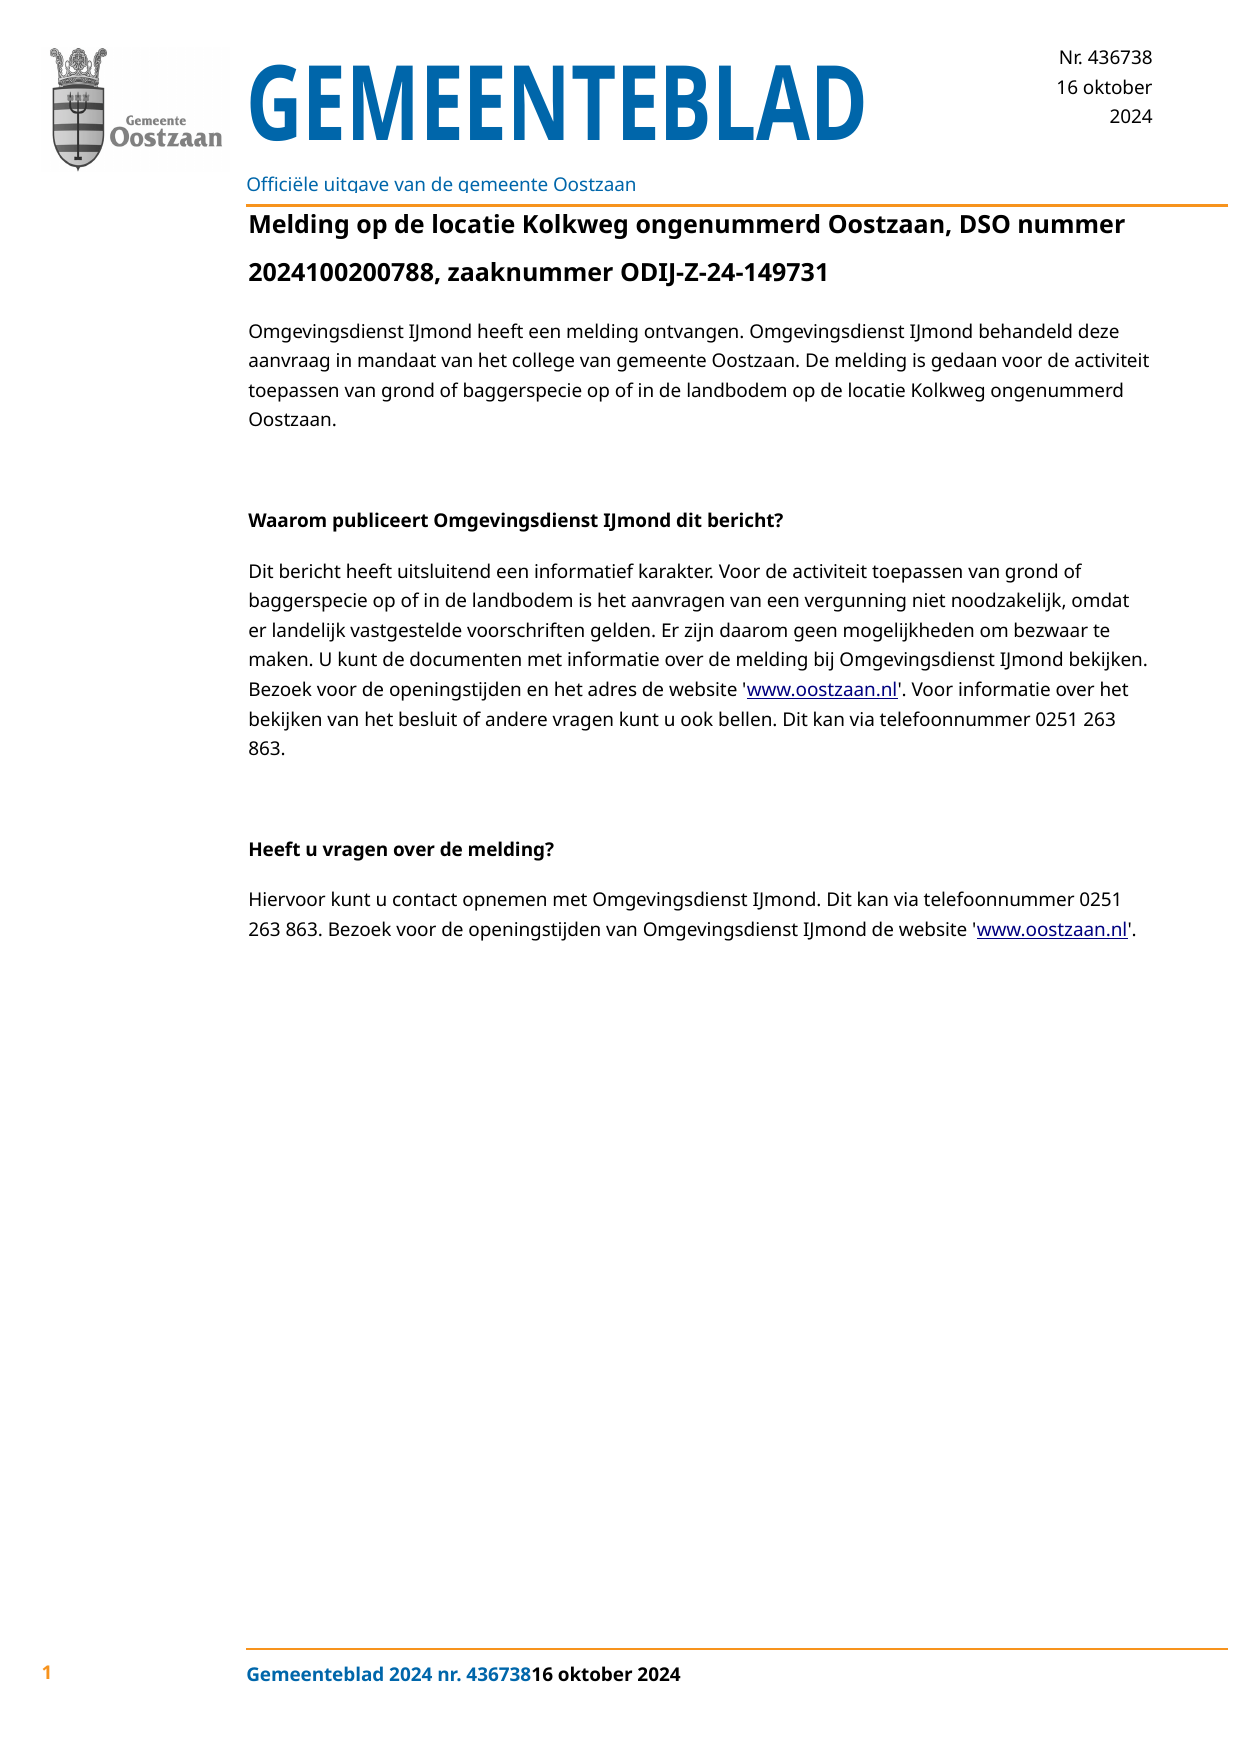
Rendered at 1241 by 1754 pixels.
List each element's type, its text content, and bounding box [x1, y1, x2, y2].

text Omgevingsdienst IJmond heeft een melding ontvangen. Omgevingsdienst IJmond behandeld deze aanvraag in mandaat van het college van gemeente Oostzaan. De melding is gedaan voor de activiteit toepassen van grond of baggerspecie op of in de landbodem op de locatie Kolkweg ongenummerd Oostzaan. [248, 318, 1152, 432]
text Heeft u vragen over de melding? [248, 836, 1152, 862]
text Waarom publiceert Omgevingsdienst IJmond dit bericht? [248, 507, 1152, 533]
text Hiervoor kunt u contact opnemen met Omgevingsdienst IJmond. Dit kan via telefoonnummer 0251 263 863. Bezoek voor de openingstijden van Omgevingsdienst IJmond de website 'www.oostzaan.nl'. [248, 887, 1152, 942]
text Dit bericht heeft uitsluitend een informatief karakter. Voor de activiteit toepassen van grond of baggerspecie op of in de landbodem is het aanvragen van een vergunning niet noodzakelijk, omdat er landelijk vastgestelde voorschriften gelden. Er zijn daarom geen mogelijkheden om bezwaar te maken. U kunt de documenten met informatie over de melding bij Omgevingsdienst IJmond bekijken. Bezoek voor de openingstijden en het adres de website 'www.oostzaan.nl'. Voor informatie over het bekijken van het besluit of andere vragen kunt u ook bellen. Dit kan via telefoonnummer 0251 263 863. [248, 558, 1152, 761]
text Melding op de locatie Kolkweg ongenummerd Oostzaan, DSO nummer 2024100200788, zaaknummer ODIJ-Z-24-149731 [248, 207, 1152, 288]
picture [41, 47, 231, 172]
